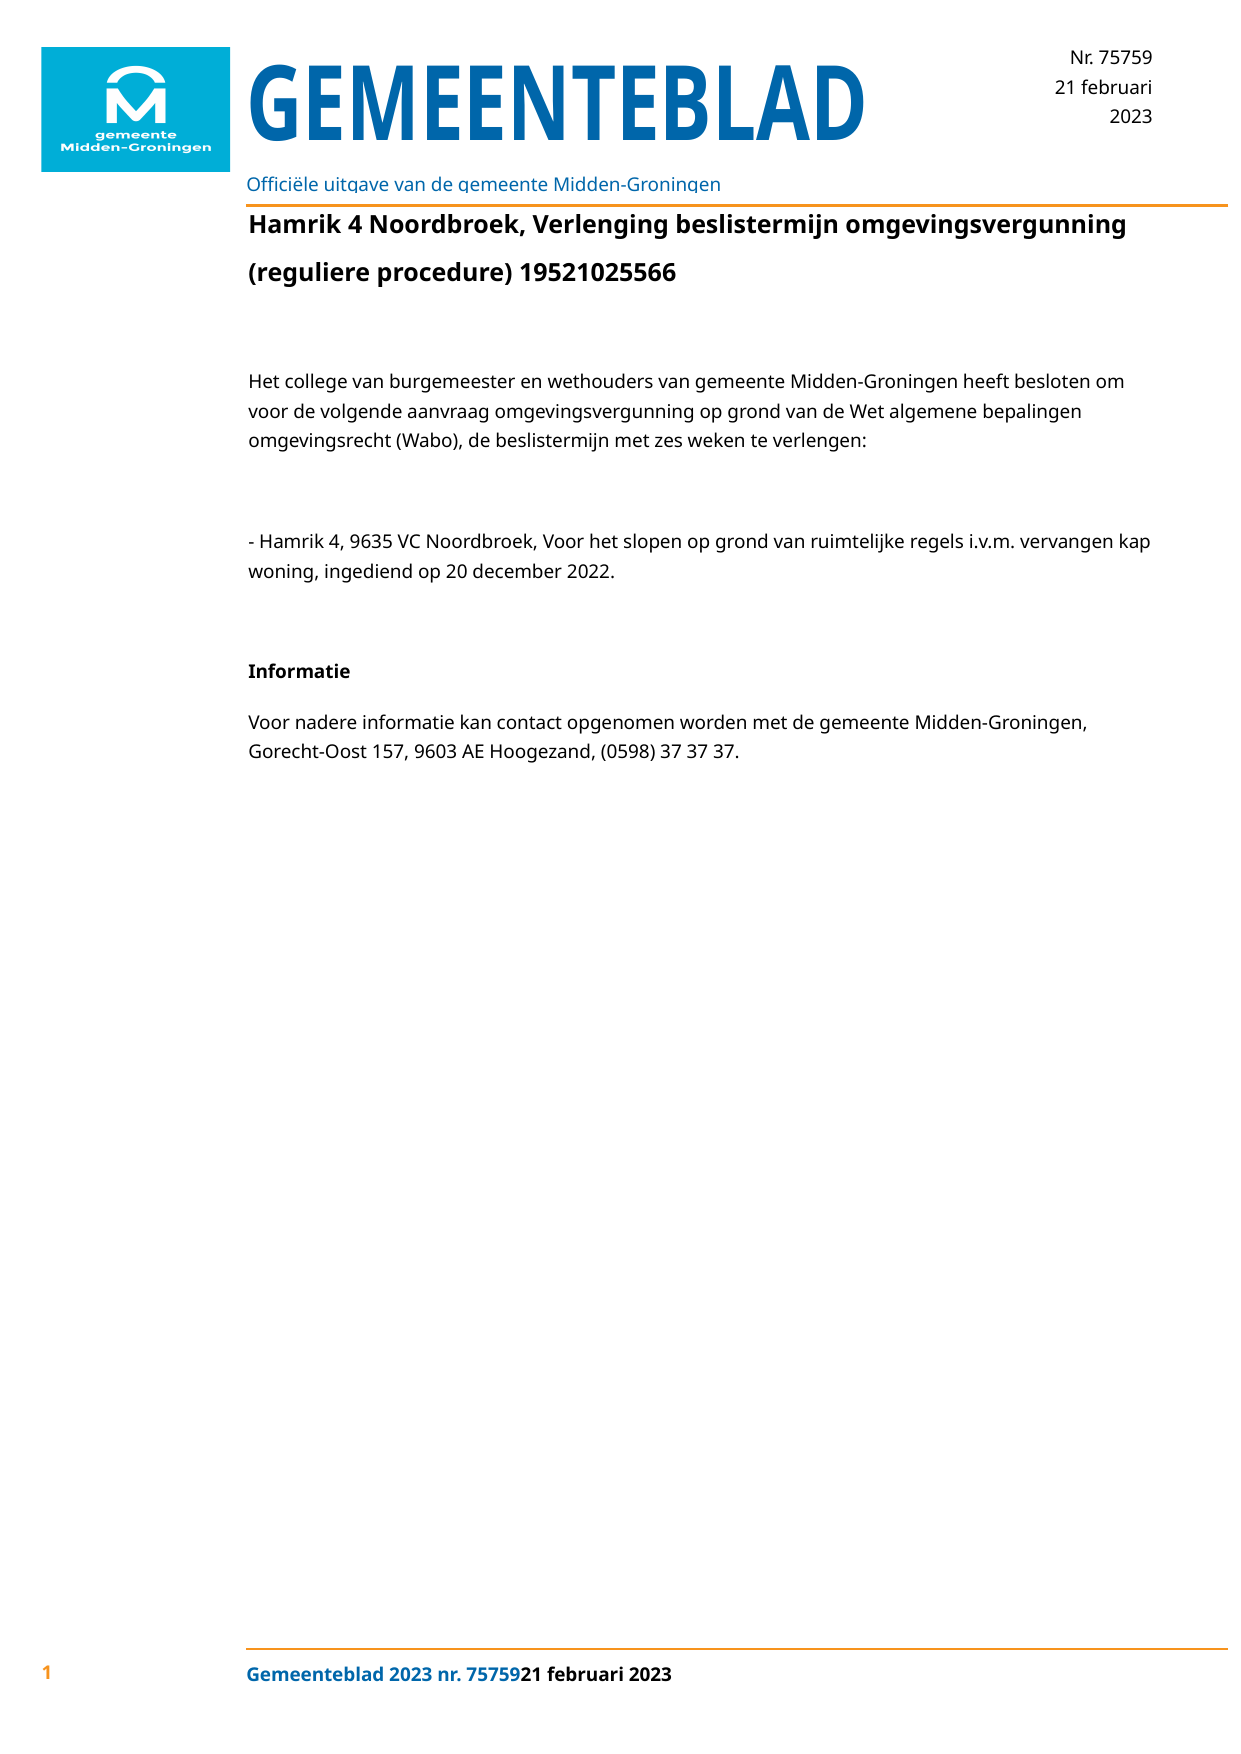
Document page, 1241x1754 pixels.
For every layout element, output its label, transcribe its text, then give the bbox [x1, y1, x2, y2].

text - Hamrik 4, 9635 VC Noordbroek, Voor het slopen op grond van ruimtelijke regels i.v.m. vervangen kap woning, ingediend op 20 december 2022. [248, 528, 1152, 584]
picture [108, 66, 164, 82]
text Informatie [248, 659, 1152, 684]
text Het college van burgemeester en wethouders van gemeente Midden-Groningen heeft besloten om voor de volgende aanvraag omgevingsvergunning op grond van de Wet algemene bepalingen omgevingsrecht (Wabo), de beslistermijn met zes weken te verlengen: [248, 368, 1152, 453]
picture [107, 89, 165, 122]
picture [184, 146, 190, 153]
text Voor nadere informatie kan contact opgenomen worden met de gemeente Midden-Groningen, Gorecht-Oost 157, 9603 AE Hoogezand, (0598) 37 37 37. [248, 709, 1152, 764]
text Hamrik 4 Noordbroek, Verlenging beslistermijn omgevingsvergunning (reguliere procedure) 19521025566 [248, 207, 1152, 288]
